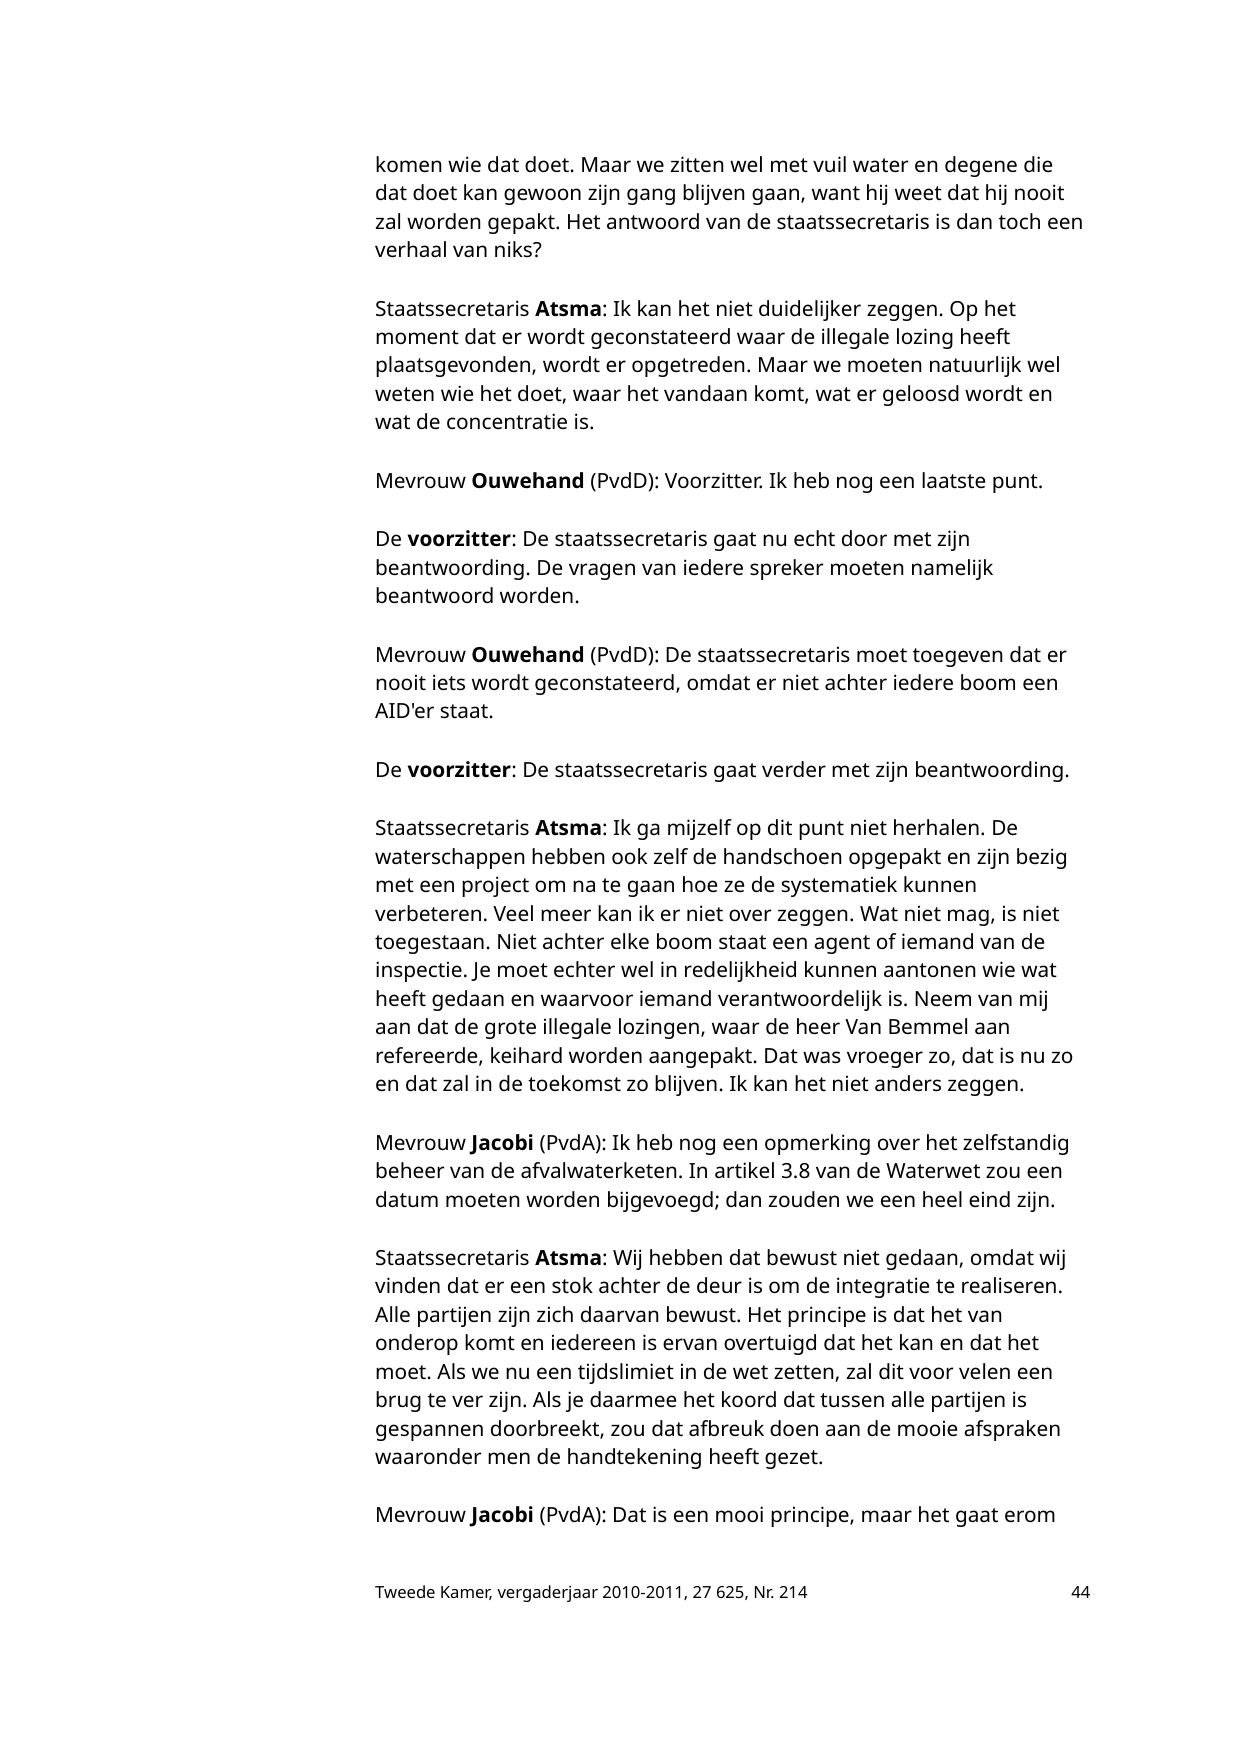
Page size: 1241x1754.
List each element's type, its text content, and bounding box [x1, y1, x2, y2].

text De voorzitter: De staatssecretaris gaat verder met zijn beantwoording. [375, 755, 1090, 783]
text Mevrouw Jacobi (PvdA): Dat is een mooi principe, maar het gaat erom [375, 1501, 1090, 1529]
text Mevrouw Ouwehand (PvdD): De staatssecretaris moet toegeven dat er nooit iets wordt geconstateerd, omdat er niet achter iedere boom een AID'er staat. [375, 640, 1090, 725]
text Mevrouw Jacobi (PvdA): Ik heb nog een opmerking over het zelfstandig beheer van de afvalwaterketen. In artikel 3.8 van de Waterwet zou een datum moeten worden bijgevoegd; dan zouden we een heel eind zijn. [375, 1128, 1090, 1213]
text De voorzitter: De staatssecretaris gaat nu echt door met zijn beantwoording. De vragen van iedere spreker moeten namelijk beantwoord worden. [375, 524, 1090, 610]
text Staatssecretaris Atsma: Ik kan het niet duidelijker zeggen. Op het moment dat er wordt geconstateerd waar de illegale lozing heeft plaatsgevonden, wordt er opgetreden. Maar we moeten natuurlijk wel weten wie het doet, waar het vandaan komt, wat er geloosd wordt en wat de concentratie is. [375, 294, 1090, 436]
text Mevrouw Ouwehand (PvdD): Voorzitter. Ik heb nog een laatste punt. [375, 466, 1090, 494]
text komen wie dat doet. Maar we zitten wel met vuil water en degene die dat doet kan gewoon zijn gang blijven gaan, want hij weet dat hij nooit zal worden gepakt. Het antwoord van de staatssecretaris is dan toch een verhaal van niks? [375, 150, 1090, 264]
text Staatssecretaris Atsma: Wij hebben dat bewust niet gedaan, omdat wij vinden dat er een stok achter de deur is om de integratie te realiseren. Alle partijen zijn zich daarvan bewust. Het principe is dat het van onderop komt en iedereen is ervan overtuigd dat het kan en dat het moet. Als we nu een tijdslimiet in de wet zetten, zal dit voor velen een brug te ver zijn. Als je daarmee het koord dat tussen alle partijen is gespannen doorbreekt, zou dat afbreuk doen aan de mooie afspraken waaronder men de handtekening heeft gezet. [375, 1243, 1090, 1471]
text Staatssecretaris Atsma: Ik ga mijzelf op dit punt niet herhalen. De waterschappen hebben ook zelf de handschoen opgepakt en zijn bezig met een project om na te gaan hoe ze de systematiek kunnen verbeteren. Veel meer kan ik er niet over zeggen. Wat niet mag, is niet toegestaan. Niet achter elke boom staat een agent of iemand van de inspectie. Je moet echter wel in redelijkheid kunnen aantonen wie wat heeft gedaan en waarvoor iemand verantwoordelijk is. Neem van mij aan dat de grote illegale lozingen, waar de heer Van Bemmel aan refereerde, keihard worden aangepakt. Dat was vroeger zo, dat is nu zo en dat zal in de toekomst zo blijven. Ik kan het niet anders zeggen. [375, 813, 1090, 1098]
